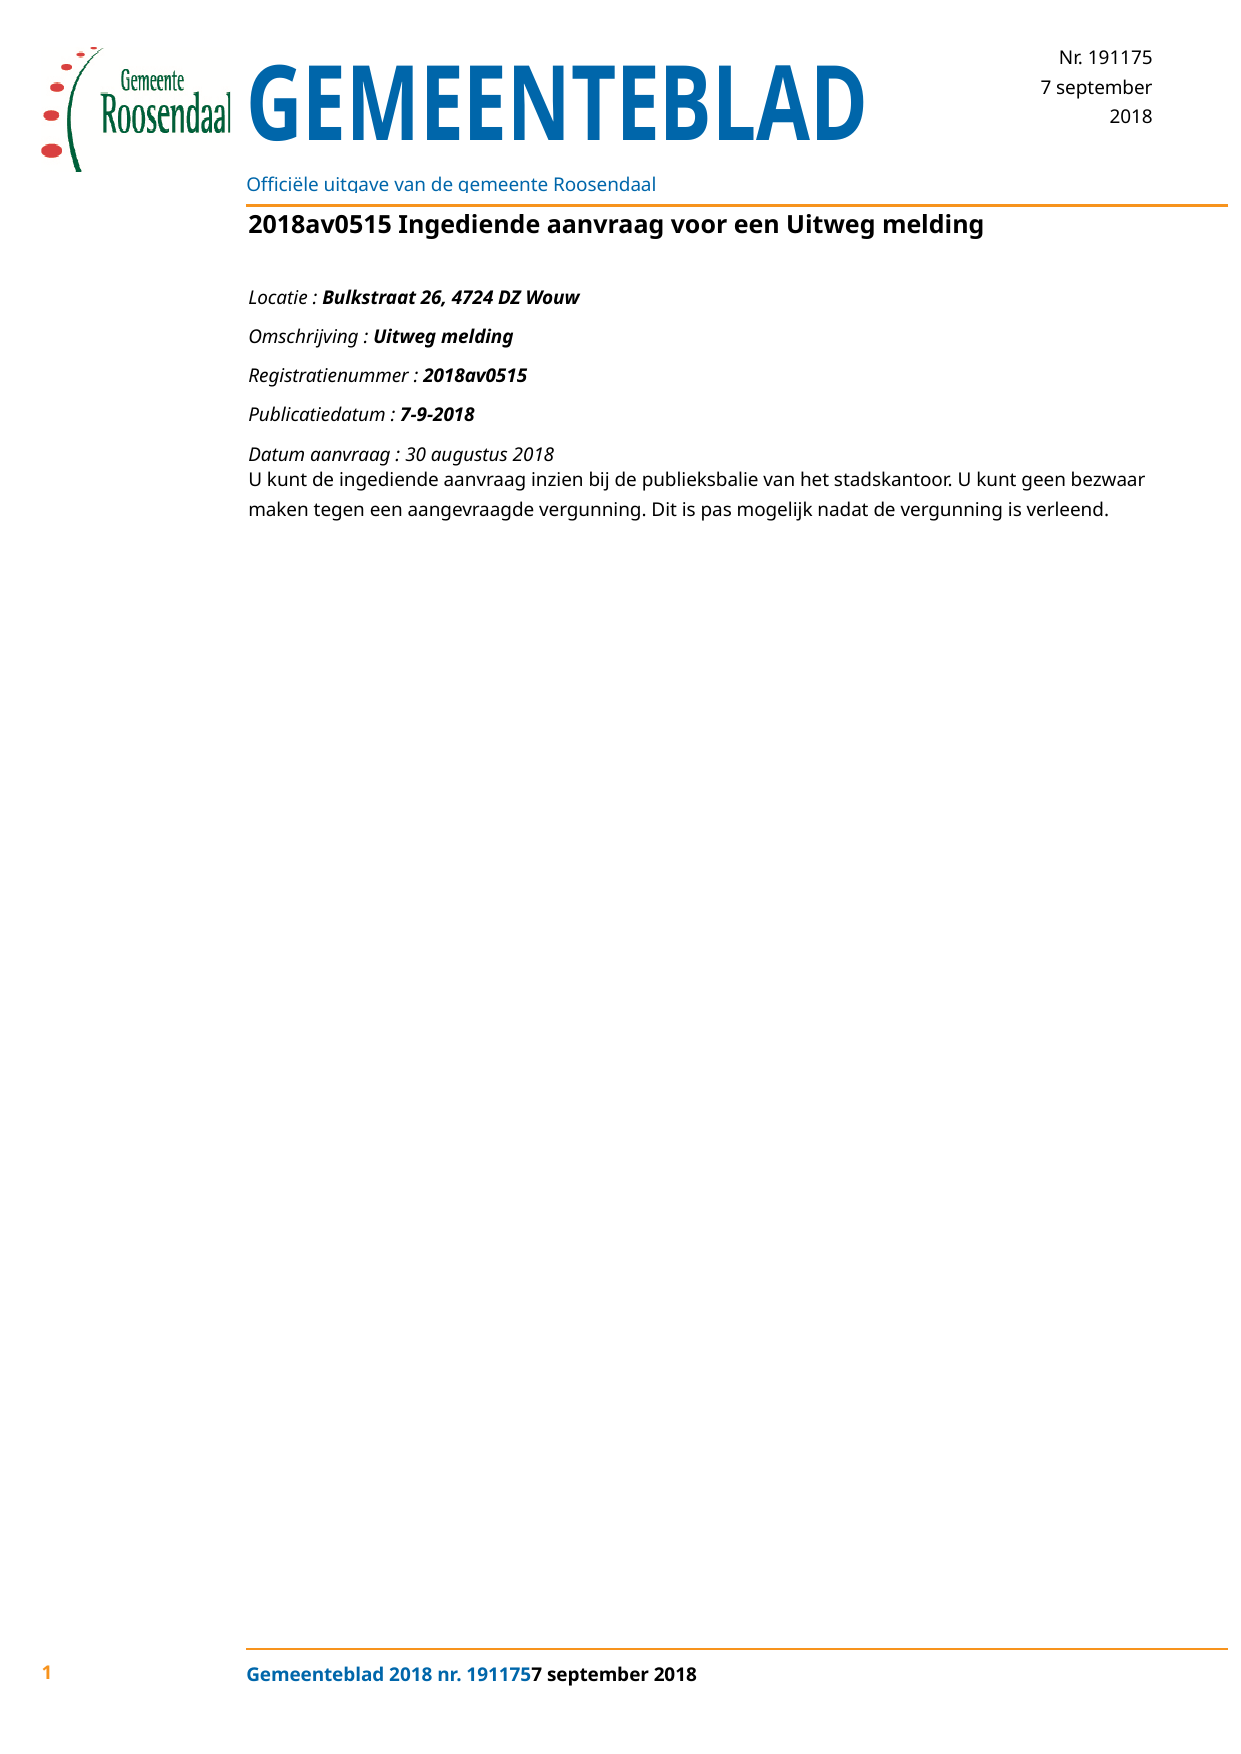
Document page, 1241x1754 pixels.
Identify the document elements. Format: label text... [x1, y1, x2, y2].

text Publicatiedatum : 7-9-2018 [248, 402, 1152, 427]
text Locatie : Bulkstraat 26, 4724 DZ Wouw [248, 284, 1152, 309]
text 2018av0515 Ingediende aanvraag voor een Uitweg melding [248, 207, 1152, 241]
text Omschrijving : Uitweg melding [248, 323, 1152, 349]
picture [41, 47, 231, 172]
text Registratienummer : 2018av0515 [248, 362, 1152, 388]
text Datum aanvraag : 30 augustus 2018 [248, 441, 1152, 467]
text U kunt de ingediende aanvraag inzien bij de publieksbalie van het stadskantoor. U kunt geen bezwaar maken tegen een aangevraagde vergunning. Dit is pas mogelijk nadat de vergunning is verleend. [248, 467, 1152, 522]
